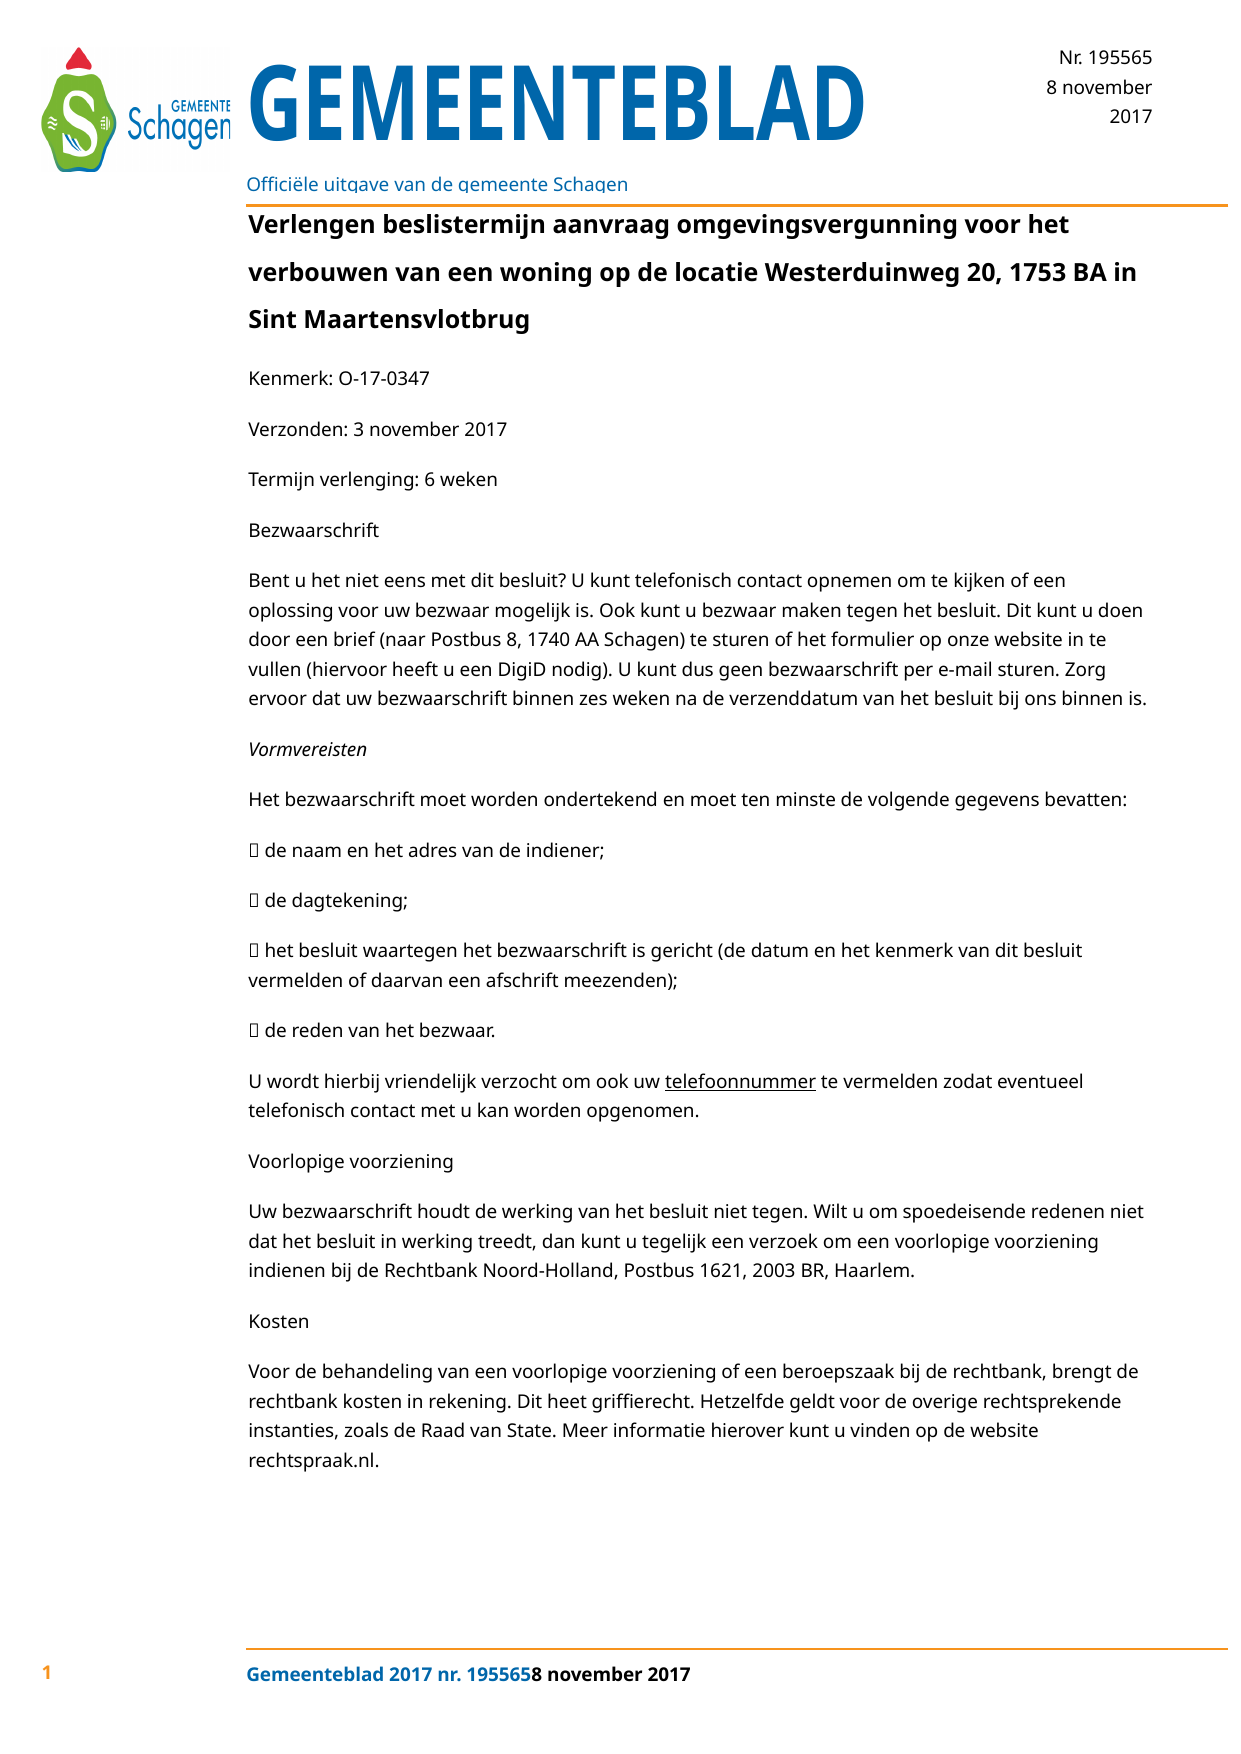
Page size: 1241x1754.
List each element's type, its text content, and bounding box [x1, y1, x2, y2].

text Termijn verlenging: 6 weken [248, 466, 1152, 492]
text Bezwaarschrift [248, 517, 1152, 542]
text U wordt hierbij vriendelijk verzocht om ook uw telefoonnummer te vermelden zodat eventueel telefonisch contact met u kan worden opgenomen. [248, 1068, 1152, 1123]
text  de dagtekening; [248, 887, 1152, 913]
text  de naam en het adres van de indiener; [248, 837, 1152, 862]
text Kenmerk: O-17-0347 [248, 366, 1152, 391]
text Voor de behandeling van een voorlopige voorziening of een beroepszaak bij de rechtbank, brengt de rechtbank kosten in rekening. Dit heet griffierecht. Hetzelfde geldt voor de overige rechtsprekende instanties, zoals de Raad van State. Meer informatie hierover kunt u vinden op de website rechtspraak.nl. [248, 1358, 1152, 1473]
text Bent u het niet eens met dit besluit? U kunt telefonisch contact opnemen om te kijken of een oplossing voor uw bezwaar mogelijk is. Ook kunt u bezwaar maken tegen het besluit. Dit kunt u doen door een brief (naar Postbus 8, 1740 AA Schagen) te sturen of het formulier op onze website in te vullen (hiervoor heeft u een DigiD nodig). U kunt dus geen bezwaarschrift per e-mail sturen. Zorg ervoor dat uw bezwaarschrift binnen zes weken na de verzenddatum van het besluit bij ons binnen is. [248, 567, 1152, 711]
text  het besluit waartegen het bezwaarschrift is gericht (de datum en het kenmerk van dit besluit vermelden of daarvan een afschrift meezenden); [248, 938, 1152, 993]
picture [41, 47, 231, 172]
text Uw bezwaarschrift houdt de werking van het besluit niet tegen. Wilt u om spoedeisende redenen niet dat het besluit in werking treedt, dan kunt u tegelijk een verzoek om een voorlopige voorziening indienen bij de Rechtbank Noord-Holland, Postbus 1621, 2003 BR, Haarlem. [248, 1198, 1152, 1283]
text Verzonden: 3 november 2017 [248, 416, 1152, 442]
text  de reden van het bezwaar. [248, 1018, 1152, 1043]
text Kosten [248, 1308, 1152, 1334]
text Voorlopige voorziening [248, 1148, 1152, 1174]
text Verlengen beslistermijn aanvraag omgevingsvergunning voor het verbouwen van een woning op de locatie Westerduinweg 20, 1753 BA in Sint Maartensvlotbrug [248, 207, 1152, 336]
text Vormvereisten [248, 736, 1152, 762]
text Het bezwaarschrift moet worden ondertekend en moet ten minste de volgende gegevens bevatten: [248, 786, 1152, 812]
